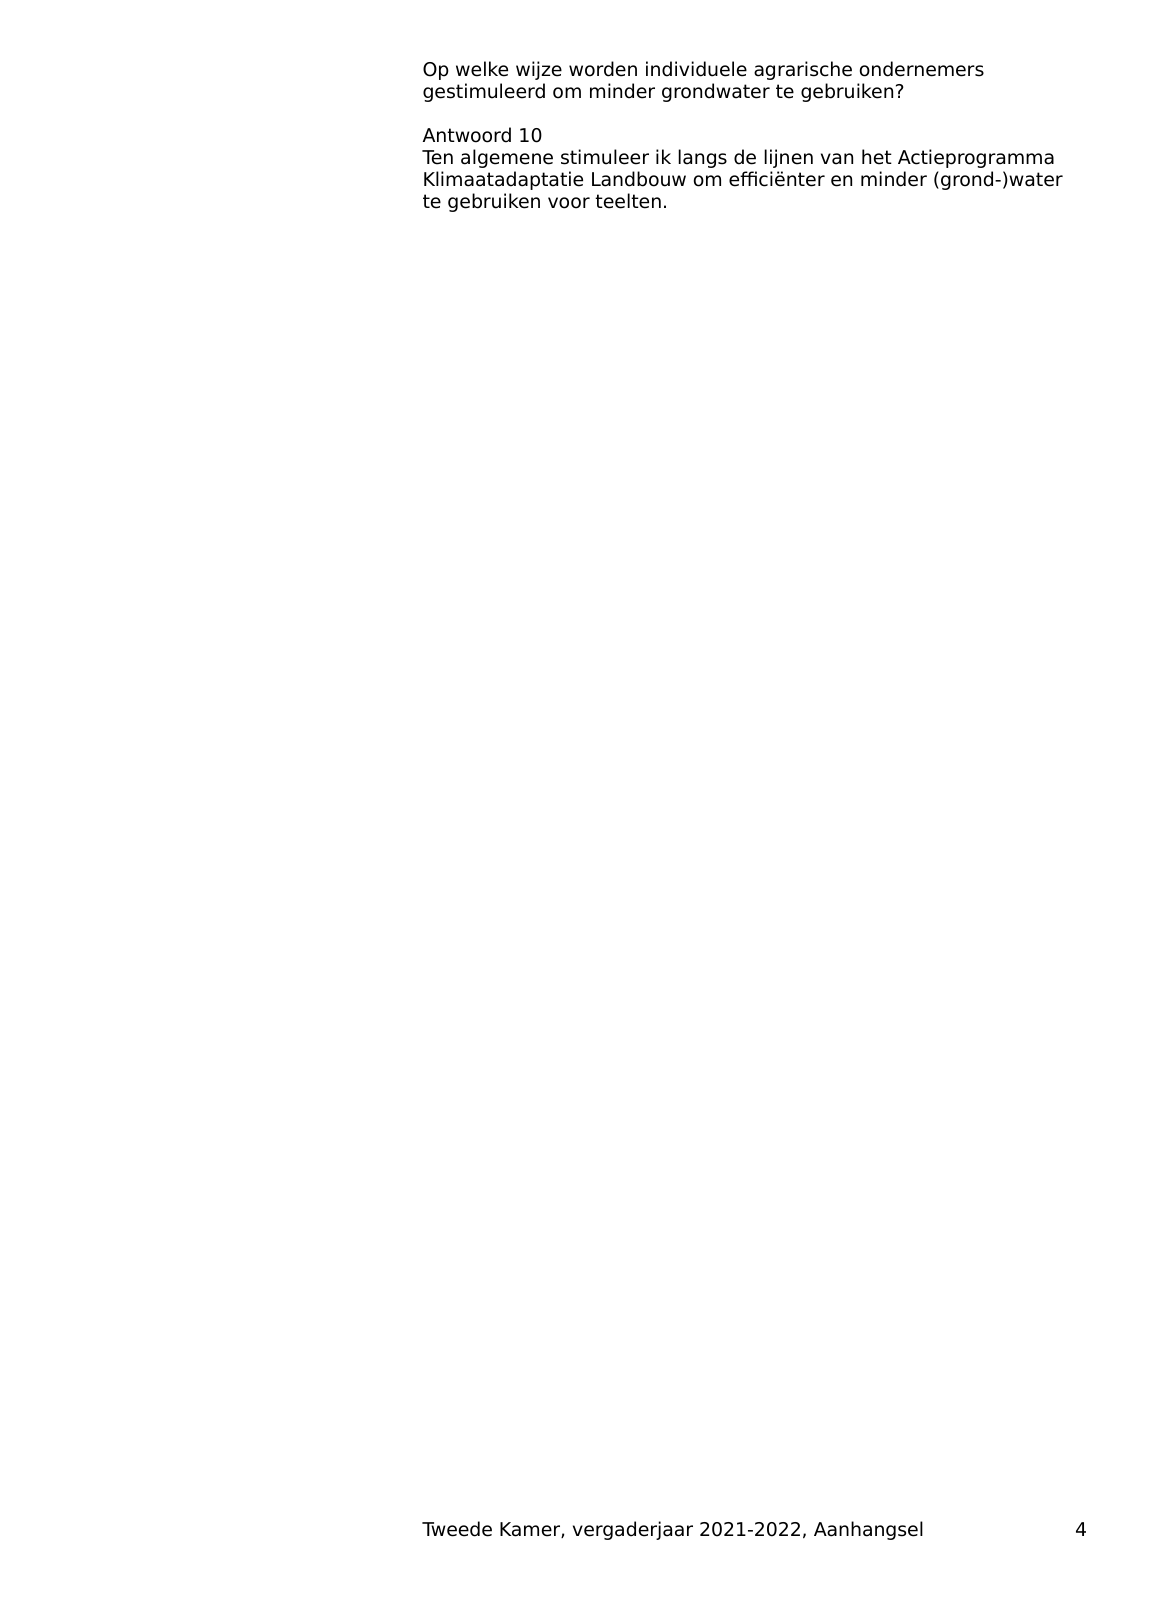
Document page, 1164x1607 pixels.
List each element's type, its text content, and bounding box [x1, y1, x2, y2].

text Ten algemene stimuleer ik langs de lijnen van het Actieprogramma Klimaatadaptatie Landbouw om efficiënter en minder (grond-)water te gebruiken voor teelten. [422, 147, 1087, 213]
text Antwoord 10 [422, 125, 1087, 147]
text Op welke wijze worden individuele agrarische ondernemers gestimuleerd om minder grondwater te gebruiken? [422, 59, 1087, 103]
